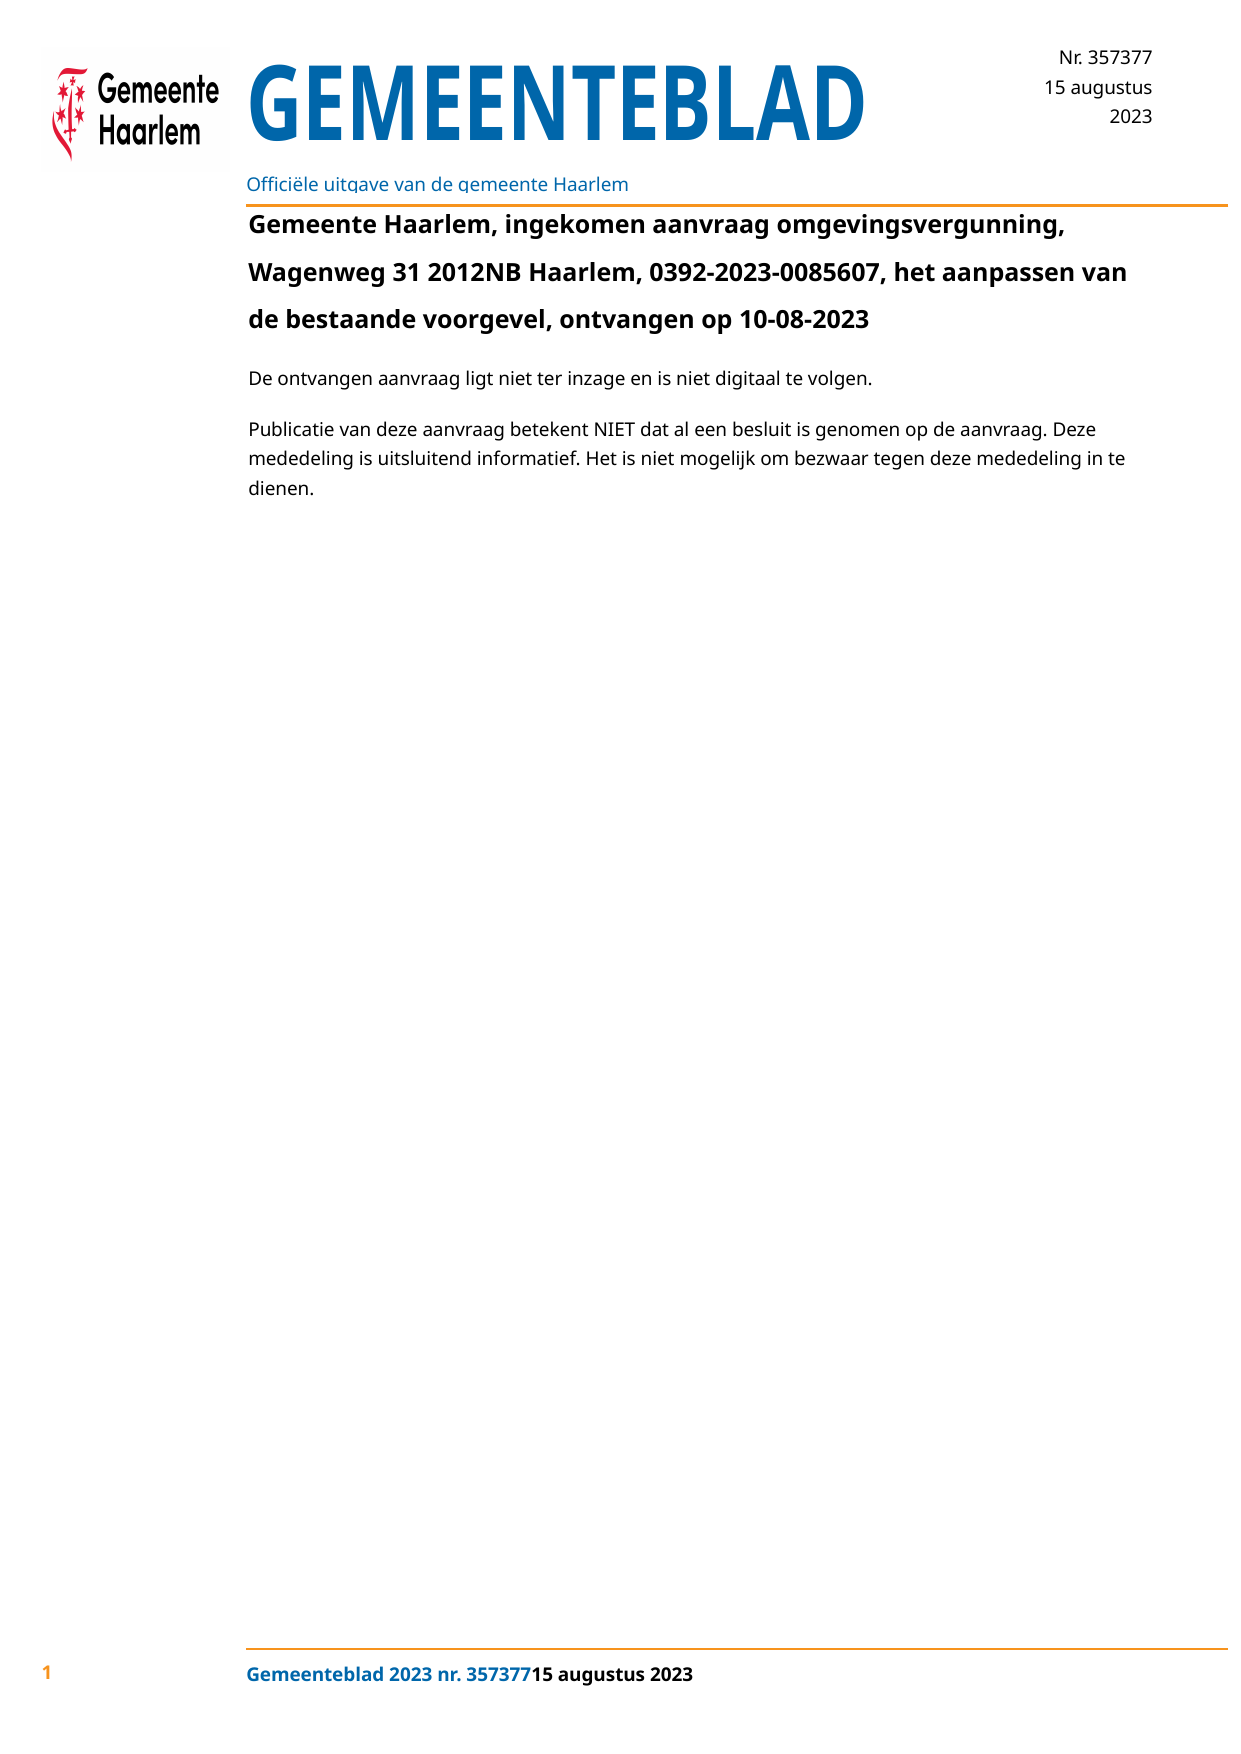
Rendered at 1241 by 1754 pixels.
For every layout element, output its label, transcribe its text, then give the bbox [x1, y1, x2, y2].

picture [41, 47, 231, 172]
text Publicatie van deze aanvraag betekent NIET dat al een besluit is genomen op de aanvraag. Deze mededeling is uitsluitend informatief. Het is niet mogelijk om bezwaar tegen deze mededeling in te dienen. [248, 416, 1152, 501]
text Gemeente Haarlem, ingekomen aanvraag omgevingsvergunning, Wagenweg 31 2012NB Haarlem, 0392-2023-0085607, het aanpassen van de bestaande voorgevel, ontvangen op 10-08-2023 [248, 207, 1152, 336]
text De ontvangen aanvraag ligt niet ter inzage en is niet digitaal te volgen. [248, 366, 1152, 391]
